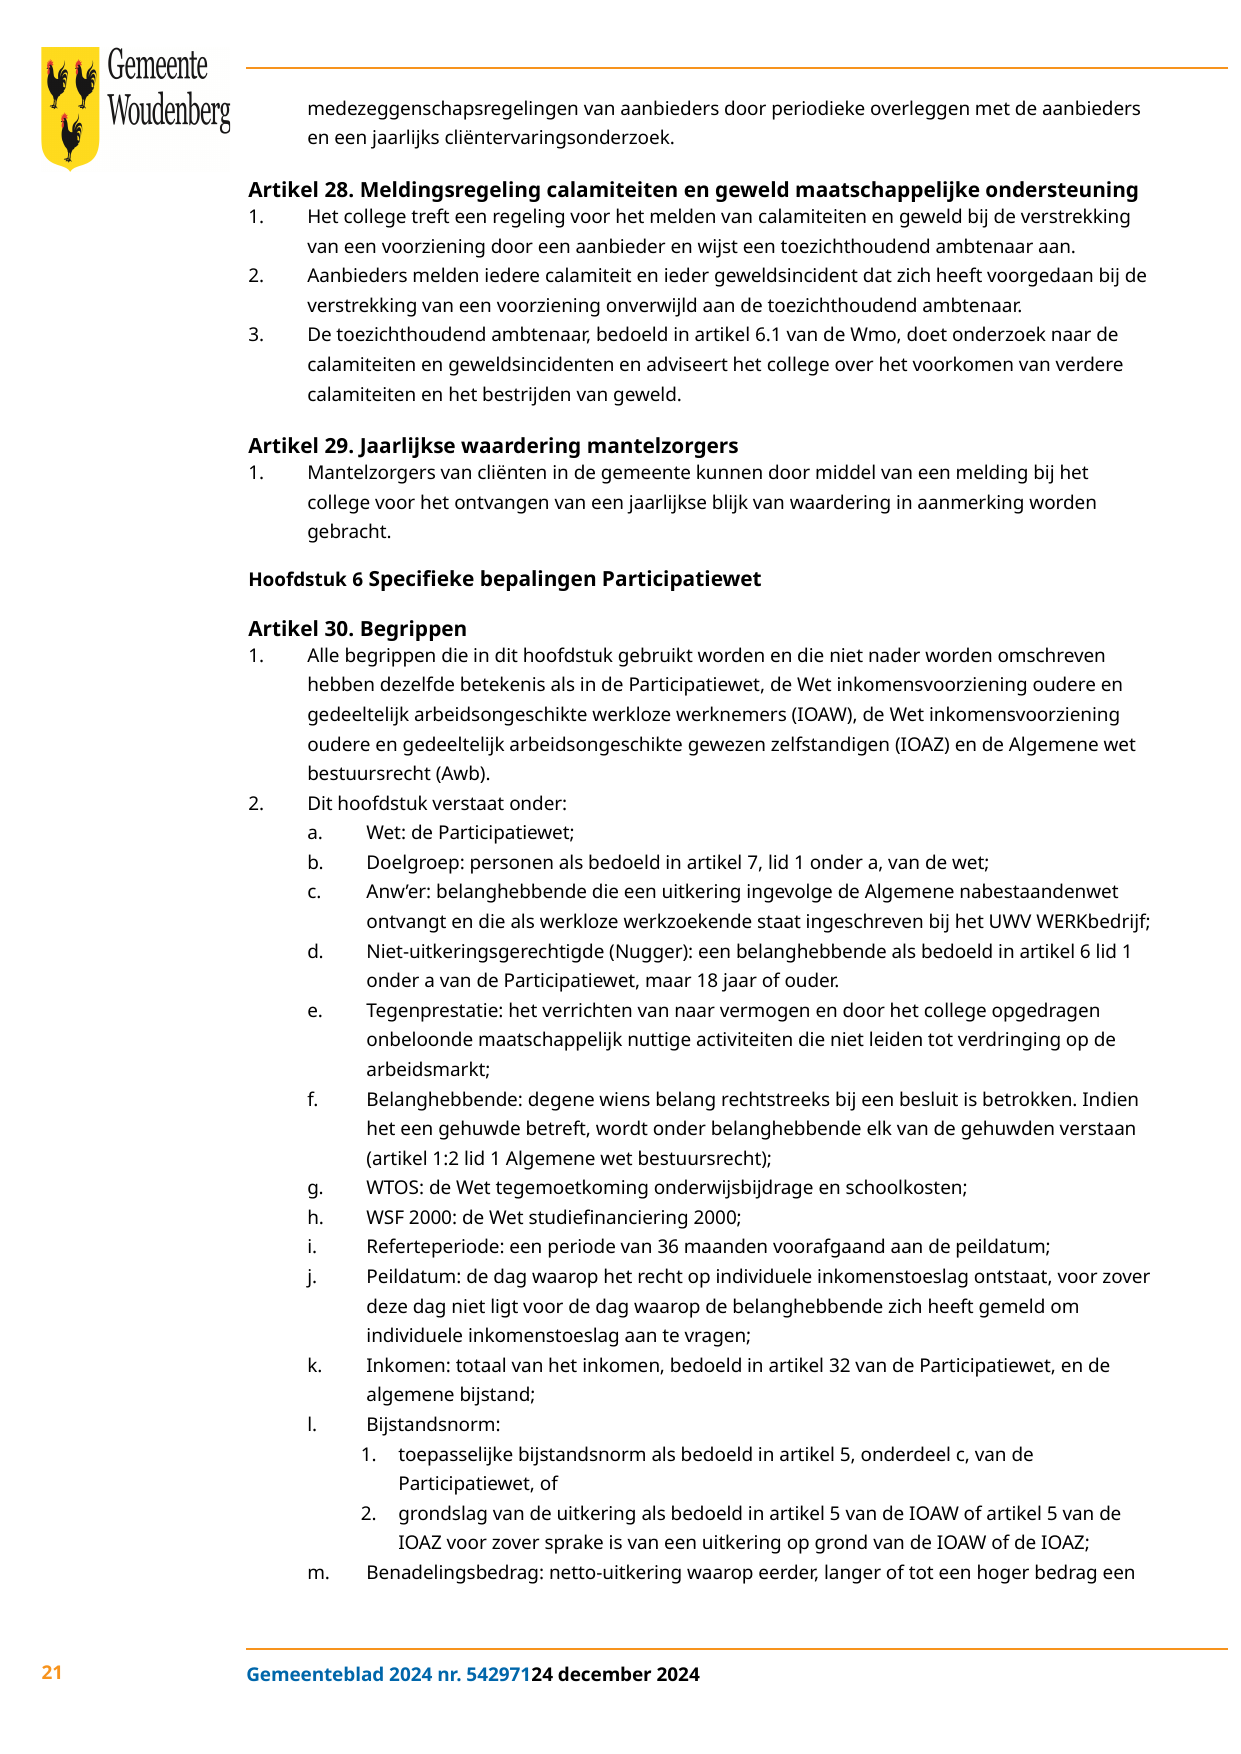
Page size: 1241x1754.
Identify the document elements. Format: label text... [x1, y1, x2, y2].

list Benadelingsbedrag: netto-uitkering waarop eerder, langer of tot een hoger bedrag een [307, 1559, 1152, 1585]
list medezeggenschapsregelingen van aanbieders door periodieke overleggen met de aanbieders en een jaarlijks cliëntervaringsonderzoek. [248, 95, 1152, 150]
list toepasselijke bijstandsnorm als bedoeld in artikel 5, onderdeel c, van de Participatiewet, of [361, 1441, 1152, 1496]
list Inkomen: totaal van het inkomen, bedoeld in artikel 32 van de Participatiewet, en de algemene bijstand; [307, 1352, 1152, 1407]
list Belanghebbende: degene wiens belang rechtstreeks bij een besluit is betrokken. Indien het een gehuwde betreft, wordt onder belanghebbende elk van de gehuwden verstaan (artikel 1:2 lid 1 Algemene wet bestuursrecht); [307, 1086, 1152, 1171]
list Peildatum: de dag waarop het recht op individuele inkomenstoeslag ontstaat, voor zover deze dag niet ligt voor de dag waarop de belanghebbende zich heeft gemeld om individuele inkomenstoeslag aan te vragen; [307, 1263, 1152, 1348]
list WSF 2000: de Wet studiefinanciering 2000; [307, 1204, 1152, 1230]
text Artikel 30. Begrippen [248, 614, 1152, 642]
list Aanbieders melden iedere calamiteit en ieder geweldsincident dat zich heeft voorgedaan bij de verstrekking van een voorziening onverwijld aan de toezichthoudend ambtenaar. [248, 262, 1152, 318]
list Mantelzorgers van cliënten in de gemeente kunnen door middel van een melding bij het college voor het ontvangen van een jaarlijkse blijk van waardering in aanmerking worden gebracht. [248, 459, 1152, 544]
list Dit hoofdstuk verstaat onder: [248, 790, 1152, 816]
picture [41, 47, 231, 172]
list Wet: de Participatiewet; [307, 819, 1152, 845]
list Het college treft een regeling voor het melden van calamiteiten en geweld bij de verstrekking van een voorziening door een aanbieder en wijst een toezichthoudend ambtenaar aan. [248, 203, 1152, 258]
text Artikel 29. Jaarlijkse waardering mantelzorgers [248, 431, 1152, 459]
list Tegenprestatie: het verrichten van naar vermogen en door het college opgedragen onbeloonde maatschappelijk nuttige activiteiten die niet leiden tot verdringing op de arbeidsmarkt; [307, 997, 1152, 1082]
list Anw’er: belanghebbende die een uitkering ingevolge de Algemene nabestaandenwet ontvangt en die als werkloze werkzoekende staat ingeschreven bij het UWV WERKbedrijf; [307, 879, 1152, 934]
text Hoofdstuk 6 Specifieke bepalingen Participatiewet [248, 564, 1152, 593]
list Bijstandsnorm: [307, 1411, 1152, 1437]
list Alle begrippen die in dit hoofdstuk gebruikt worden en die niet nader worden omschreven hebben dezelfde betekenis als in de Participatiewet, de Wet inkomensvoorziening oudere en gedeeltelijk arbeidsongeschikte werkloze werknemers (IOAW), de Wet inkomensvoorziening oudere en gedeeltelijk arbeidsongeschikte gewezen zelfstandigen (IOAZ) en de Algemene wet bestuursrecht (Awb). [248, 642, 1152, 786]
list De toezichthoudend ambtenaar, bedoeld in artikel 6.1 van de Wmo, doet onderzoek naar de calamiteiten en geweldsincidenten en adviseert het college over het voorkomen van verdere calamiteiten en het bestrijden van geweld. [248, 322, 1152, 406]
list grondslag van de uitkering als bedoeld in artikel 5 van de IOAW of artikel 5 van de IOAZ voor zover sprake is van een uitkering op grond van de IOAW of de IOAZ; [361, 1500, 1152, 1555]
list Referteperiode: een periode van 36 maanden voorafgaand aan de peildatum; [307, 1234, 1152, 1259]
list Niet-uitkeringsgerechtigde (Nugger): een belanghebbende als bedoeld in artikel 6 lid 1 onder a van de Participatiewet, maar 18 jaar of ouder. [307, 938, 1152, 993]
text Artikel 28. Meldingsregeling calamiteiten en geweld maatschappelijke ondersteuning [248, 175, 1152, 203]
list WTOS: de Wet tegemoetkoming onderwijsbijdrage en schoolkosten; [307, 1174, 1152, 1200]
list Doelgroep: personen als bedoeld in artikel 7, lid 1 onder a, van de wet; [307, 849, 1152, 875]
